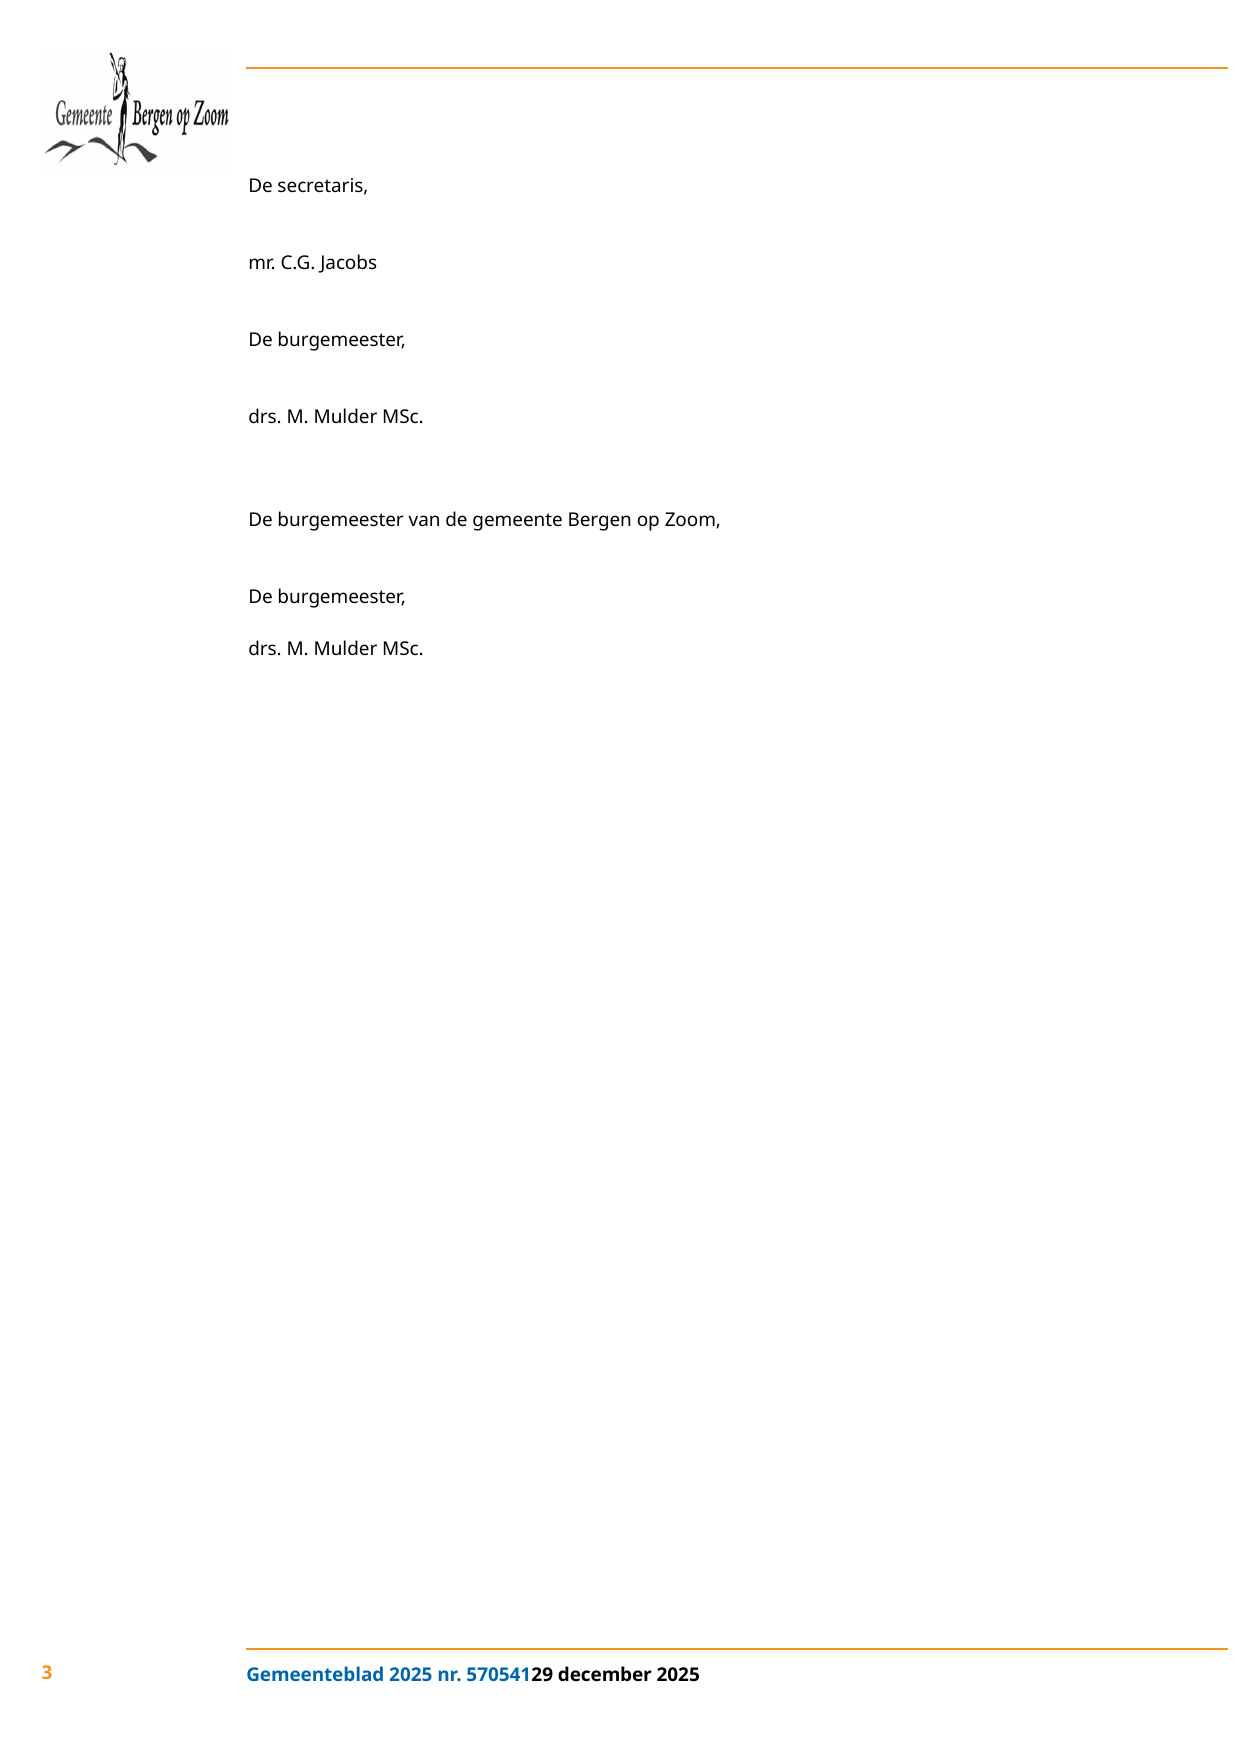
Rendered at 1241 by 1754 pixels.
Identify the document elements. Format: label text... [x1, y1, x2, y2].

text De burgemeester, [248, 326, 1152, 352]
text drs. M. Mulder MSc. [248, 403, 1152, 429]
text De burgemeester, [248, 584, 1152, 609]
picture [41, 47, 231, 172]
text De burgemeester van de gemeente Bergen op Zoom, [248, 506, 1152, 532]
text mr. C.G. Jacobs [248, 249, 1152, 275]
text drs. M. Mulder MSc. [248, 635, 1152, 661]
text De secretaris, [248, 172, 1152, 198]
